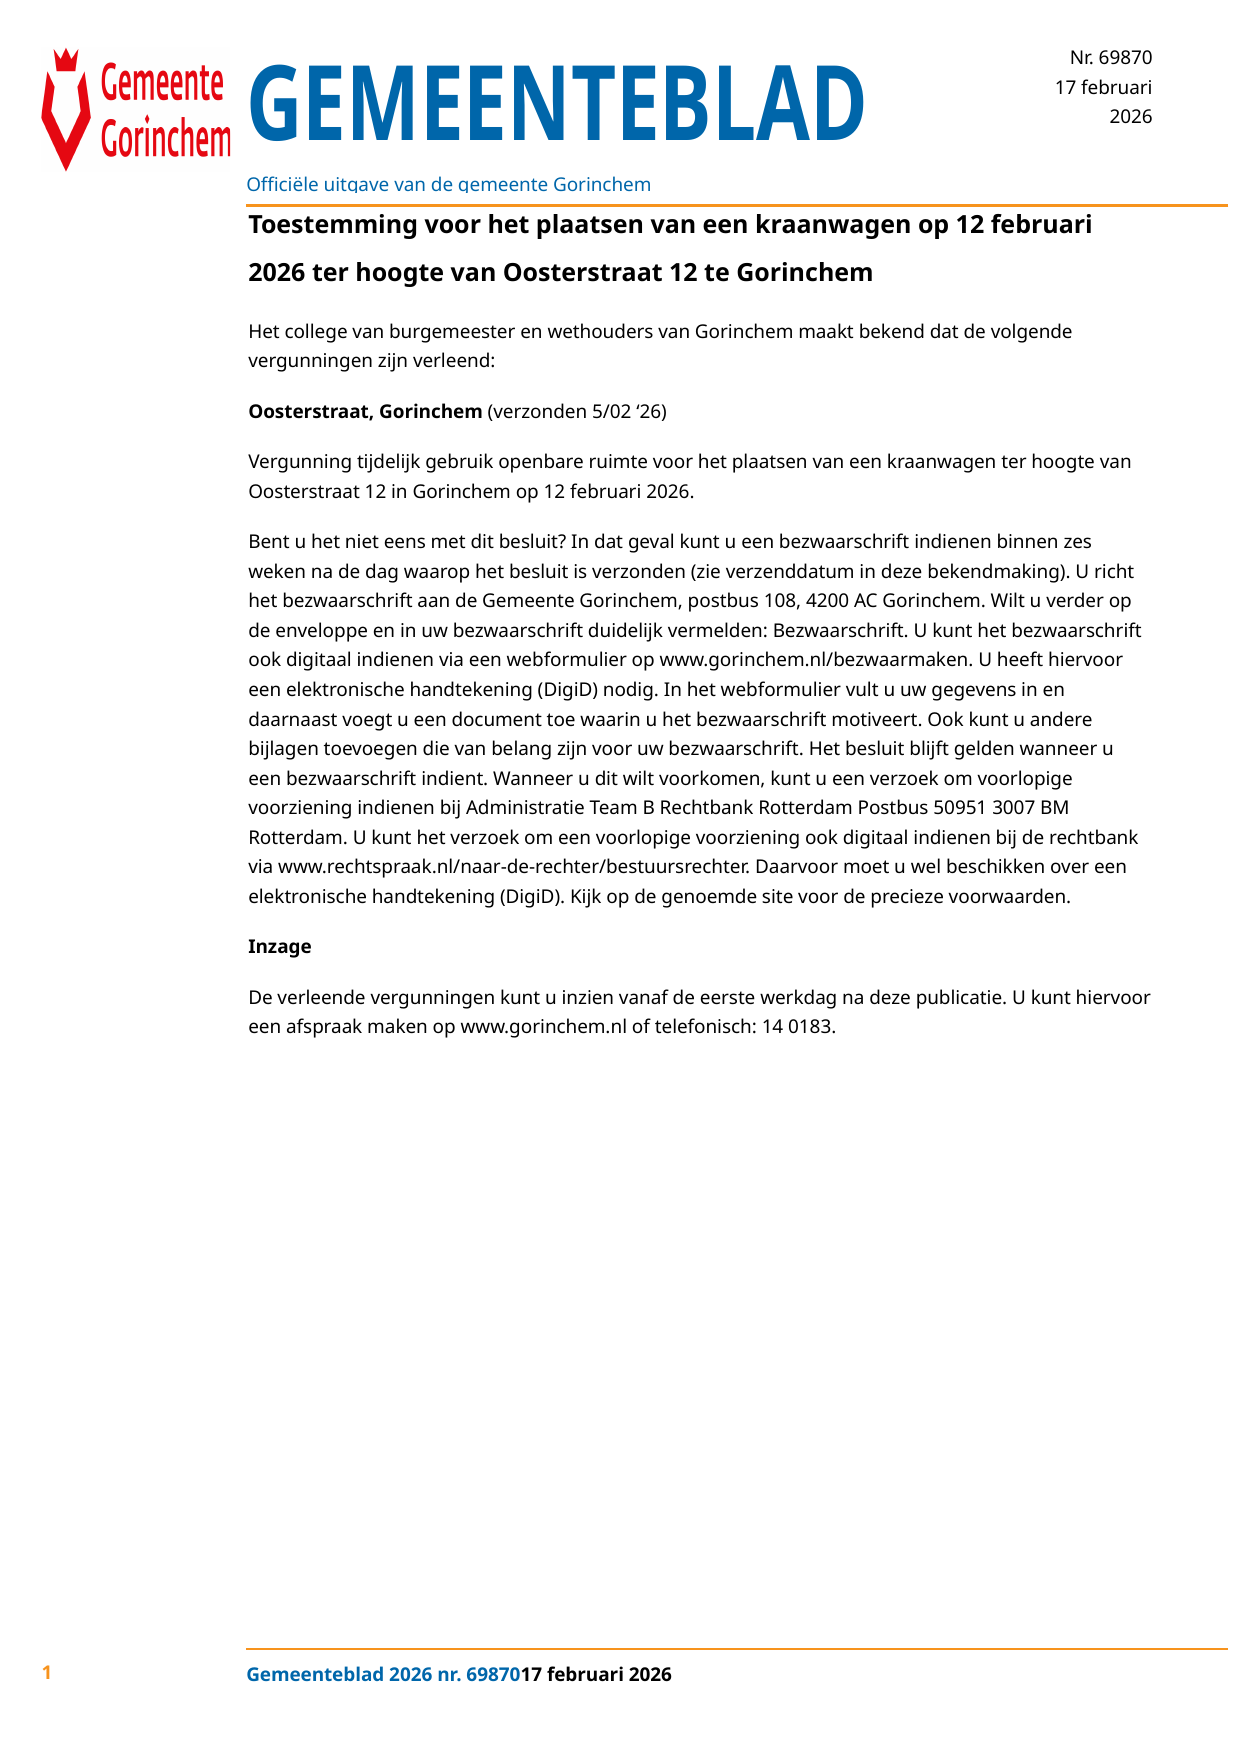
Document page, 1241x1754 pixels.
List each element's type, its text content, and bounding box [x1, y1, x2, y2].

text Bent u het niet eens met dit besluit? In dat geval kunt u een bezwaarschrift indienen binnen zes weken na de dag waarop het besluit is verzonden (zie verzenddatum in deze bekendmaking). U richt het bezwaarschrift aan de Gemeente Gorinchem, postbus 108, 4200 AC Gorinchem. Wilt u verder op de enveloppe en in uw bezwaarschrift duidelijk vermelden: Bezwaarschrift. U kunt het bezwaarschrift ook digitaal indienen via een webformulier op www.gorinchem.nl/bezwaarmaken. U heeft hiervoor een elektronische handtekening (DigiD) nodig. In het webformulier vult u uw gegevens in en daarnaast voegt u een document toe waarin u het bezwaarschrift motiveert. Ook kunt u andere bijlagen toevoegen die van belang zijn voor uw bezwaarschrift. Het besluit blijft gelden wanneer u een bezwaarschrift indient. Wanneer u dit wilt voorkomen, kunt u een verzoek om voorlopige voorziening indienen bij Administratie Team B Rechtbank Rotterdam Postbus 50951 3007 BM Rotterdam. U kunt het verzoek om een voorlopige voorziening ook digitaal indienen bij de rechtbank via www.rechtspraak.nl/naar-de-rechter/bestuursrechter. Daarvoor moet u wel beschikken over een elektronische handtekening (DigiD). Kijk op de genoemde site voor de precieze voorwaarden. [248, 528, 1152, 909]
text Oosterstraat, Gorinchem (verzonden 5/02 ‘26) [248, 398, 1152, 424]
text Het college van burgemeester en wethouders van Gorinchem maakt bekend dat de volgende vergunningen zijn verleend: [248, 318, 1152, 373]
text De verleende vergunningen kunt u inzien vanaf de eerste werkdag na deze publicatie. U kunt hiervoor een afspraak maken op www.gorinchem.nl of telefonisch: 14 0183. [248, 984, 1152, 1039]
text Toestemming voor het plaatsen van een kraanwagen op 12 februari 2026 ter hoogte van Oosterstraat 12 te Gorinchem [248, 207, 1152, 288]
picture [41, 47, 231, 172]
text Inzage [248, 934, 1152, 959]
text Vergunning tijdelijk gebruik openbare ruimte voor het plaatsen van een kraanwagen ter hoogte van Oosterstraat 12 in Gorinchem op 12 februari 2026. [248, 448, 1152, 504]
